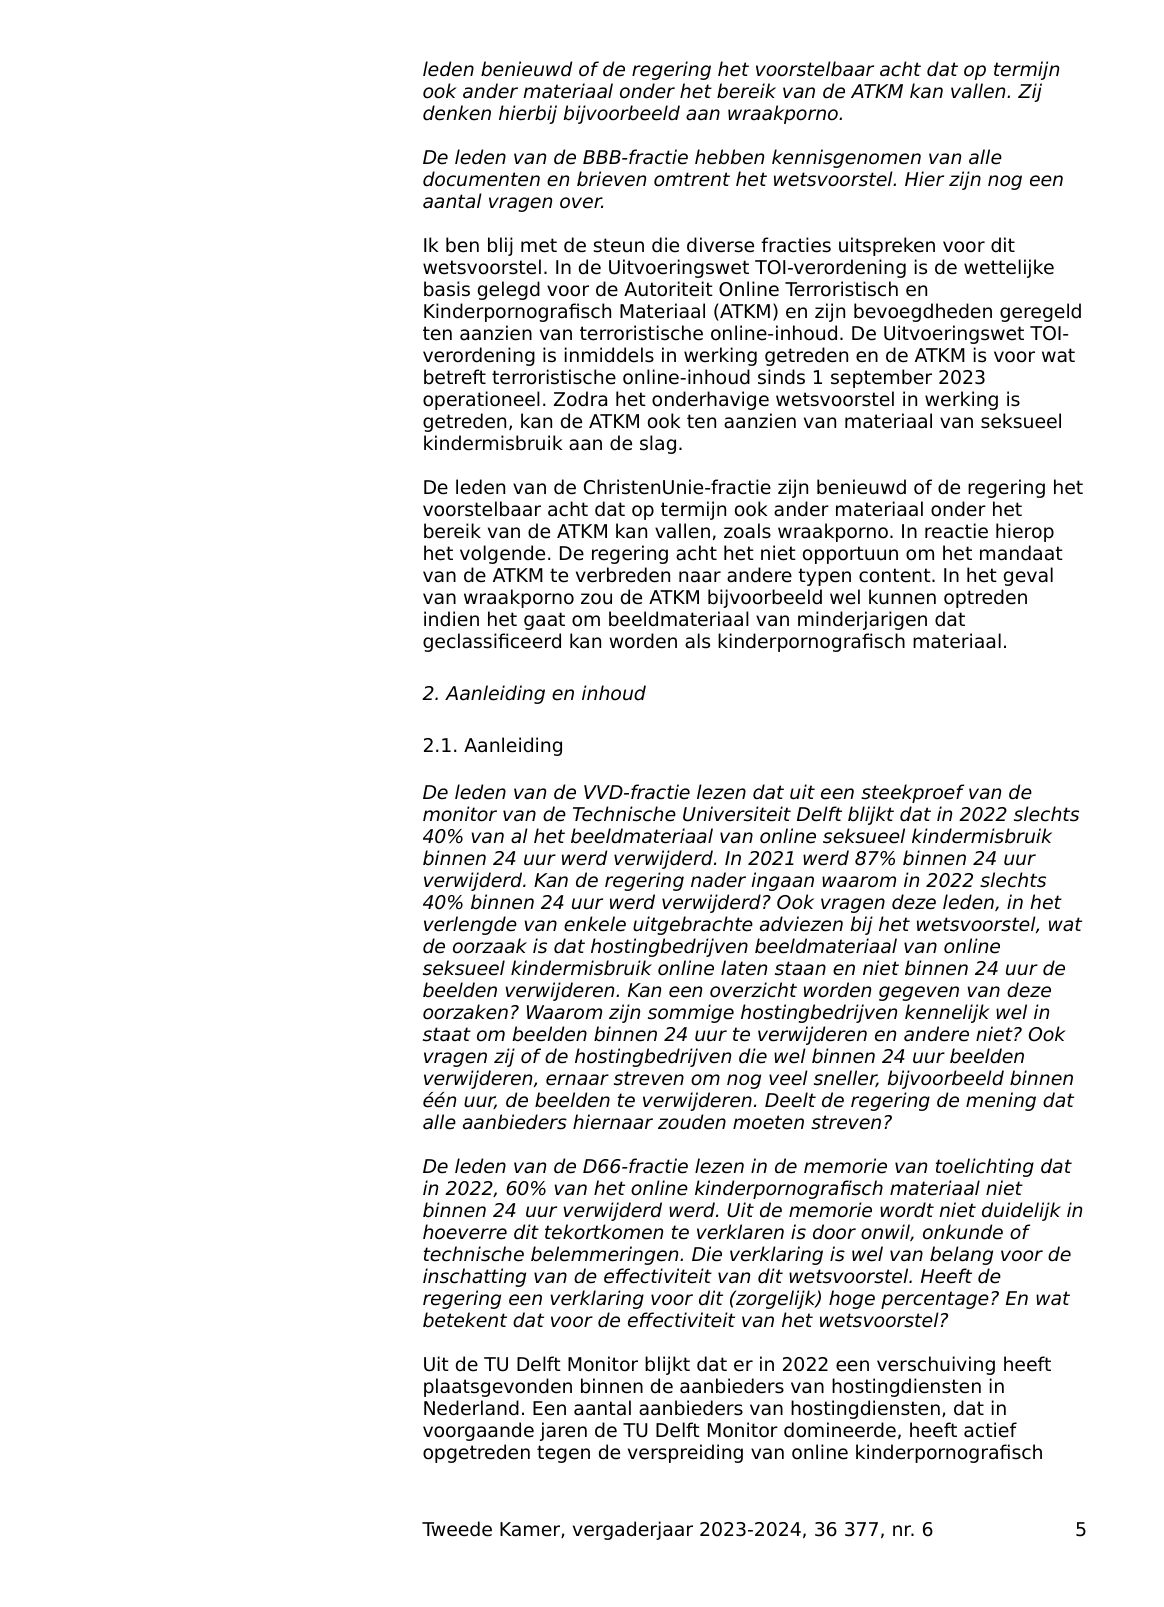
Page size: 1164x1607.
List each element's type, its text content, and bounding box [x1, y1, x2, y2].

text De leden van de VVD-fractie lezen dat uit een steekproef van de monitor van de Technische Universiteit Delft blijkt dat in 2022 slechts 40% van al het beeldmateriaal van online seksueel kindermisbruik binnen 24 uur werd verwijderd. In 2021 werd 87% binnen 24 uur verwijderd. Kan de regering nader ingaan waarom in 2022 slechts 40% binnen 24 uur werd verwijderd? Ook vragen deze leden, in het verlengde van enkele uitgebrachte adviezen bij het wetsvoorstel, wat de oorzaak is dat hostingbedrijven beeldmateriaal van online seksueel kindermisbruik online laten staan en niet binnen 24 uur de beelden verwijderen. Kan een overzicht worden gegeven van deze oorzaken? Waarom zijn sommige hostingbedrijven kennelijk wel in staat om beelden binnen 24 uur te verwijderen en andere niet? Ook vragen zij of de hostingbedrijven die wel binnen 24 uur beelden verwijderen, ernaar streven om nog veel sneller, bijvoorbeeld binnen één uur, de beelden te verwijderen. Deelt de regering de mening dat alle aanbieders hiernaar zouden moeten streven? [422, 782, 1087, 1134]
subtitle 2.1. Aanleiding [422, 735, 1087, 757]
text Uit de TU Delft Monitor blijkt dat er in 2022 een verschuiving heeft plaatsgevonden binnen de aanbieders van hostingdiensten in Nederland. Een aantal aanbieders van hostingdiensten, dat in voorgaande jaren de TU Delft Monitor domineerde, heeft actief opgetreden tegen de verspreiding van online kinderpornografisch [422, 1354, 1087, 1464]
text De leden van de D66-fractie lezen in de memorie van toelichting dat in 2022, 60% van het online kinderpornografisch materiaal niet binnen 24 uur verwijderd werd. Uit de memorie wordt niet duidelijk in hoeverre dit tekortkomen te verklaren is door onwil, onkunde of technische belemmeringen. Die verklaring is wel van belang voor de inschatting van de effectiviteit van dit wetsvoorstel. Heeft de regering een verklaring voor dit (zorgelijk) hoge percentage? En wat betekent dat voor de effectiviteit van het wetsvoorstel? [422, 1156, 1087, 1332]
subtitle 2. Aanleiding en inhoud [422, 683, 1087, 705]
text leden benieuwd of de regering het voorstelbaar acht dat op termijn ook ander materiaal onder het bereik van de ATKM kan vallen. Zij denken hierbij bijvoorbeeld aan wraakporno. [422, 59, 1087, 125]
text Ik ben blij met de steun die diverse fracties uitspreken voor dit wetsvoorstel. In de Uitvoeringswet TOI-verordening is de wettelijke basis gelegd voor de Autoriteit Online Terroristisch en Kinderpornografisch Materiaal (ATKM) en zijn bevoegdheden geregeld ten aanzien van terroristische online-inhoud. De Uitvoeringswet TOI-verordening is inmiddels in werking getreden en de ATKM is voor wat betreft terroristische online-inhoud sinds 1 september 2023 operationeel. Zodra het onderhavige wetsvoorstel in werking is getreden, kan de ATKM ook ten aanzien van materiaal van seksueel kindermisbruik aan de slag. [422, 235, 1087, 455]
text De leden van de BBB-fractie hebben kennisgenomen van alle documenten en brieven omtrent het wetsvoorstel. Hier zijn nog een aantal vragen over. [422, 147, 1087, 213]
text De leden van de ChristenUnie-fractie zijn benieuwd of de regering het voorstelbaar acht dat op termijn ook ander materiaal onder het bereik van de ATKM kan vallen, zoals wraakporno. In reactie hierop het volgende. De regering acht het niet opportuun om het mandaat van de ATKM te verbreden naar andere typen content. In het geval van wraakporno zou de ATKM bijvoorbeeld wel kunnen optreden indien het gaat om beeldmateriaal van minderjarigen dat geclassificeerd kan worden als kinderpornografisch materiaal. [422, 477, 1087, 653]
